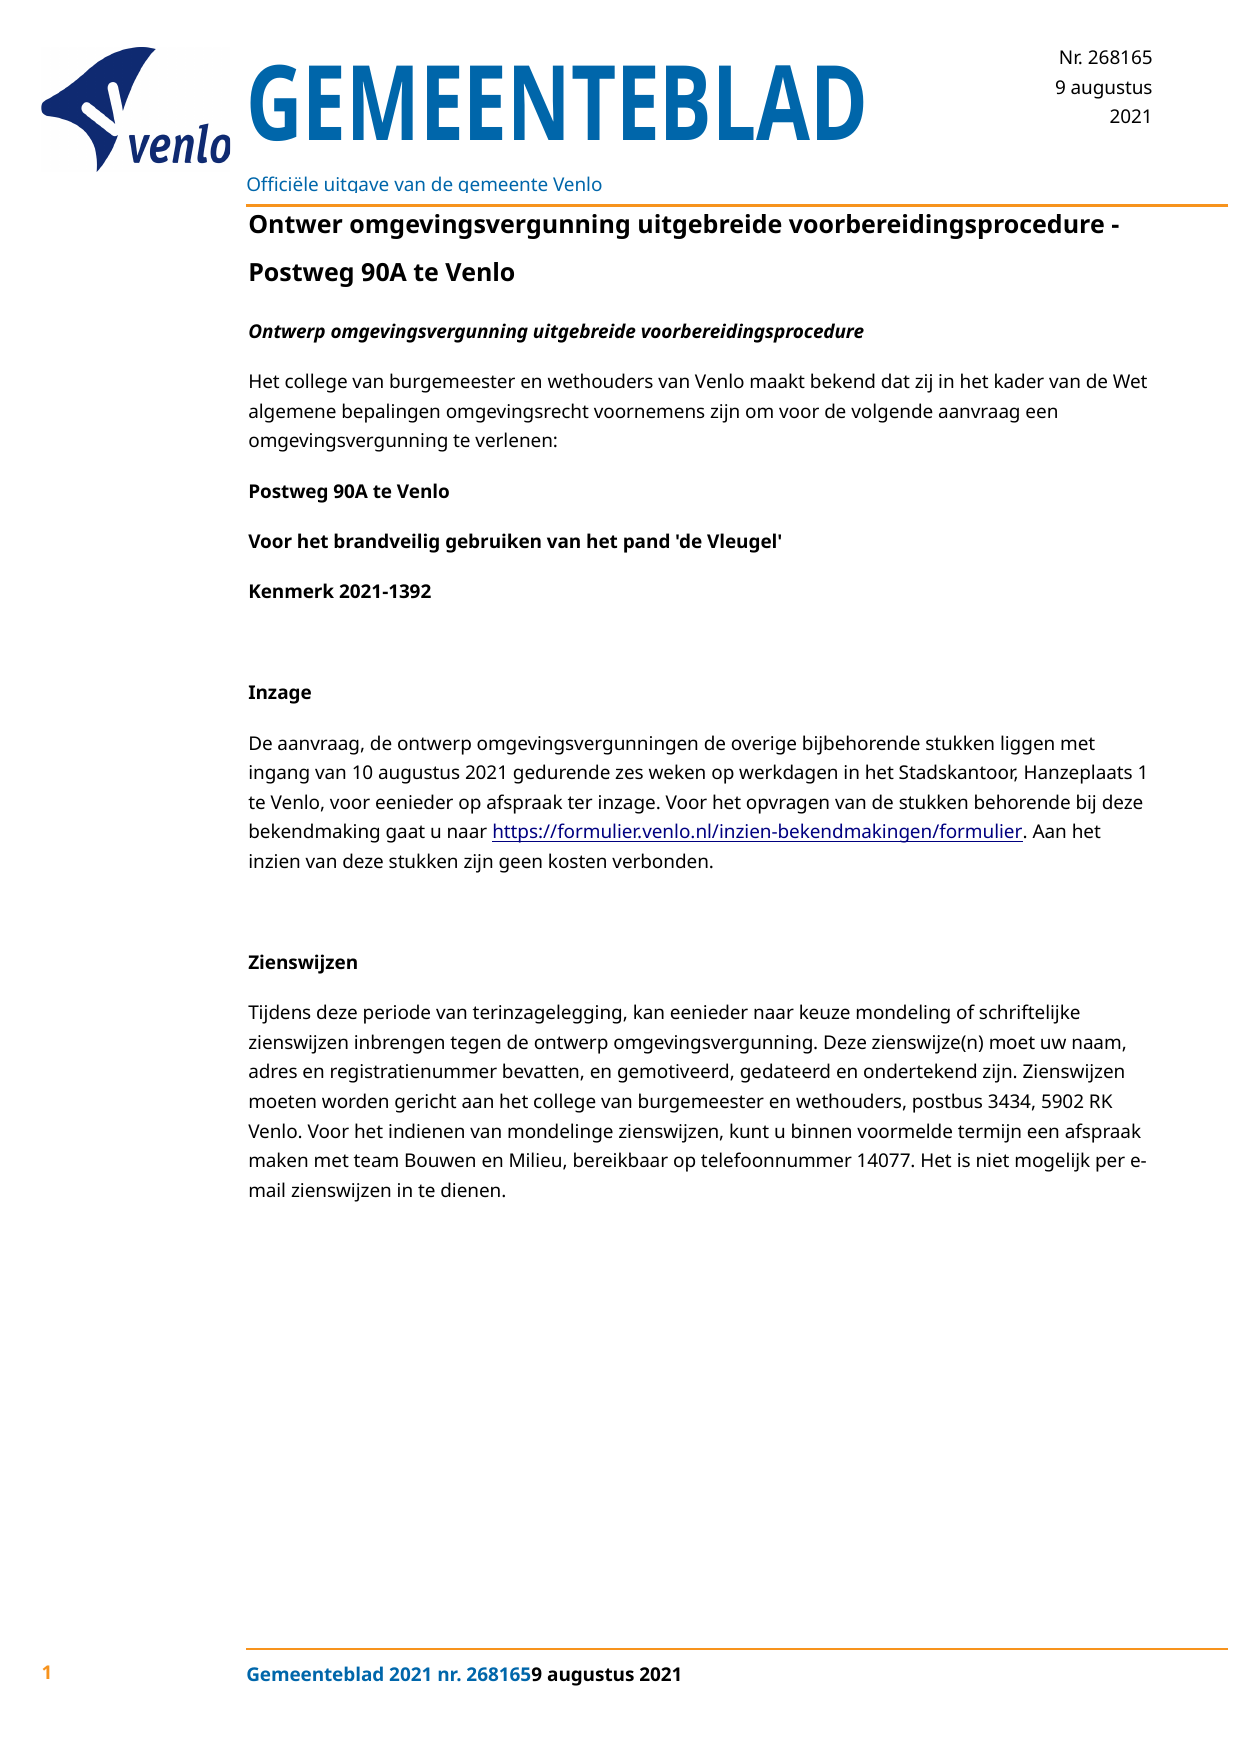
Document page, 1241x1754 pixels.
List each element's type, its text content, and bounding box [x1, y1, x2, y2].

text Postweg 90A te Venlo [248, 478, 1152, 504]
text Ontwer omgevingsvergunning uitgebreide voorbereidingsprocedure - Postweg 90A te Venlo [248, 207, 1152, 288]
text Tijdens deze periode van terinzagelegging, kan eenieder naar keuze mondeling of schriftelijke zienswijzen inbrengen tegen de ontwerp omgevingsvergunning. Deze zienswijze(n) moet uw naam, adres en registratienummer bevatten, en gemotiveerd, gedateerd en ondertekend zijn. Zienswijzen moeten worden gericht aan het college van burgemeester en wethouders, postbus 3434, 5902 RK Venlo. Voor het indienen van mondelinge zienswijzen, kunt u binnen voormelde termijn een afspraak maken met team Bouwen en Milieu, bereikbaar op telefoonnummer 14077. Het is niet mogelijk per e-mail zienswijzen in te dienen. [248, 999, 1152, 1203]
text Ontwerp omgevingsvergunning uitgebreide voorbereidingsprocedure [248, 318, 1152, 344]
text De aanvraag, de ontwerp omgevingsvergunningen de overige bijbehorende stukken liggen met ingang van 10 augustus 2021 gedurende zes weken op werkdagen in het Stadskantoor, Hanzeplaats 1 te Venlo, voor eenieder op afspraak ter inzage. Voor het opvragen van de stukken behorende bij deze bekendmaking gaat u naar https://formulier.venlo.nl/inzien-bekendmakingen/formulier. Aan het inzien van deze stukken zijn geen kosten verbonden. [248, 730, 1152, 874]
text Zienswijzen [248, 949, 1152, 975]
text Inzage [248, 679, 1152, 705]
text Kenmerk 2021-1392 [248, 579, 1152, 604]
text Voor het brandveilig gebruiken van het pand 'de Vleugel' [248, 528, 1152, 554]
picture [41, 47, 231, 172]
text Het college van burgemeester en wethouders van Venlo maakt bekend dat zij in het kader van de Wet algemene bepalingen omgevingsrecht voornemens zijn om voor de volgende aanvraag een omgevingsvergunning te verlenen: [248, 368, 1152, 453]
